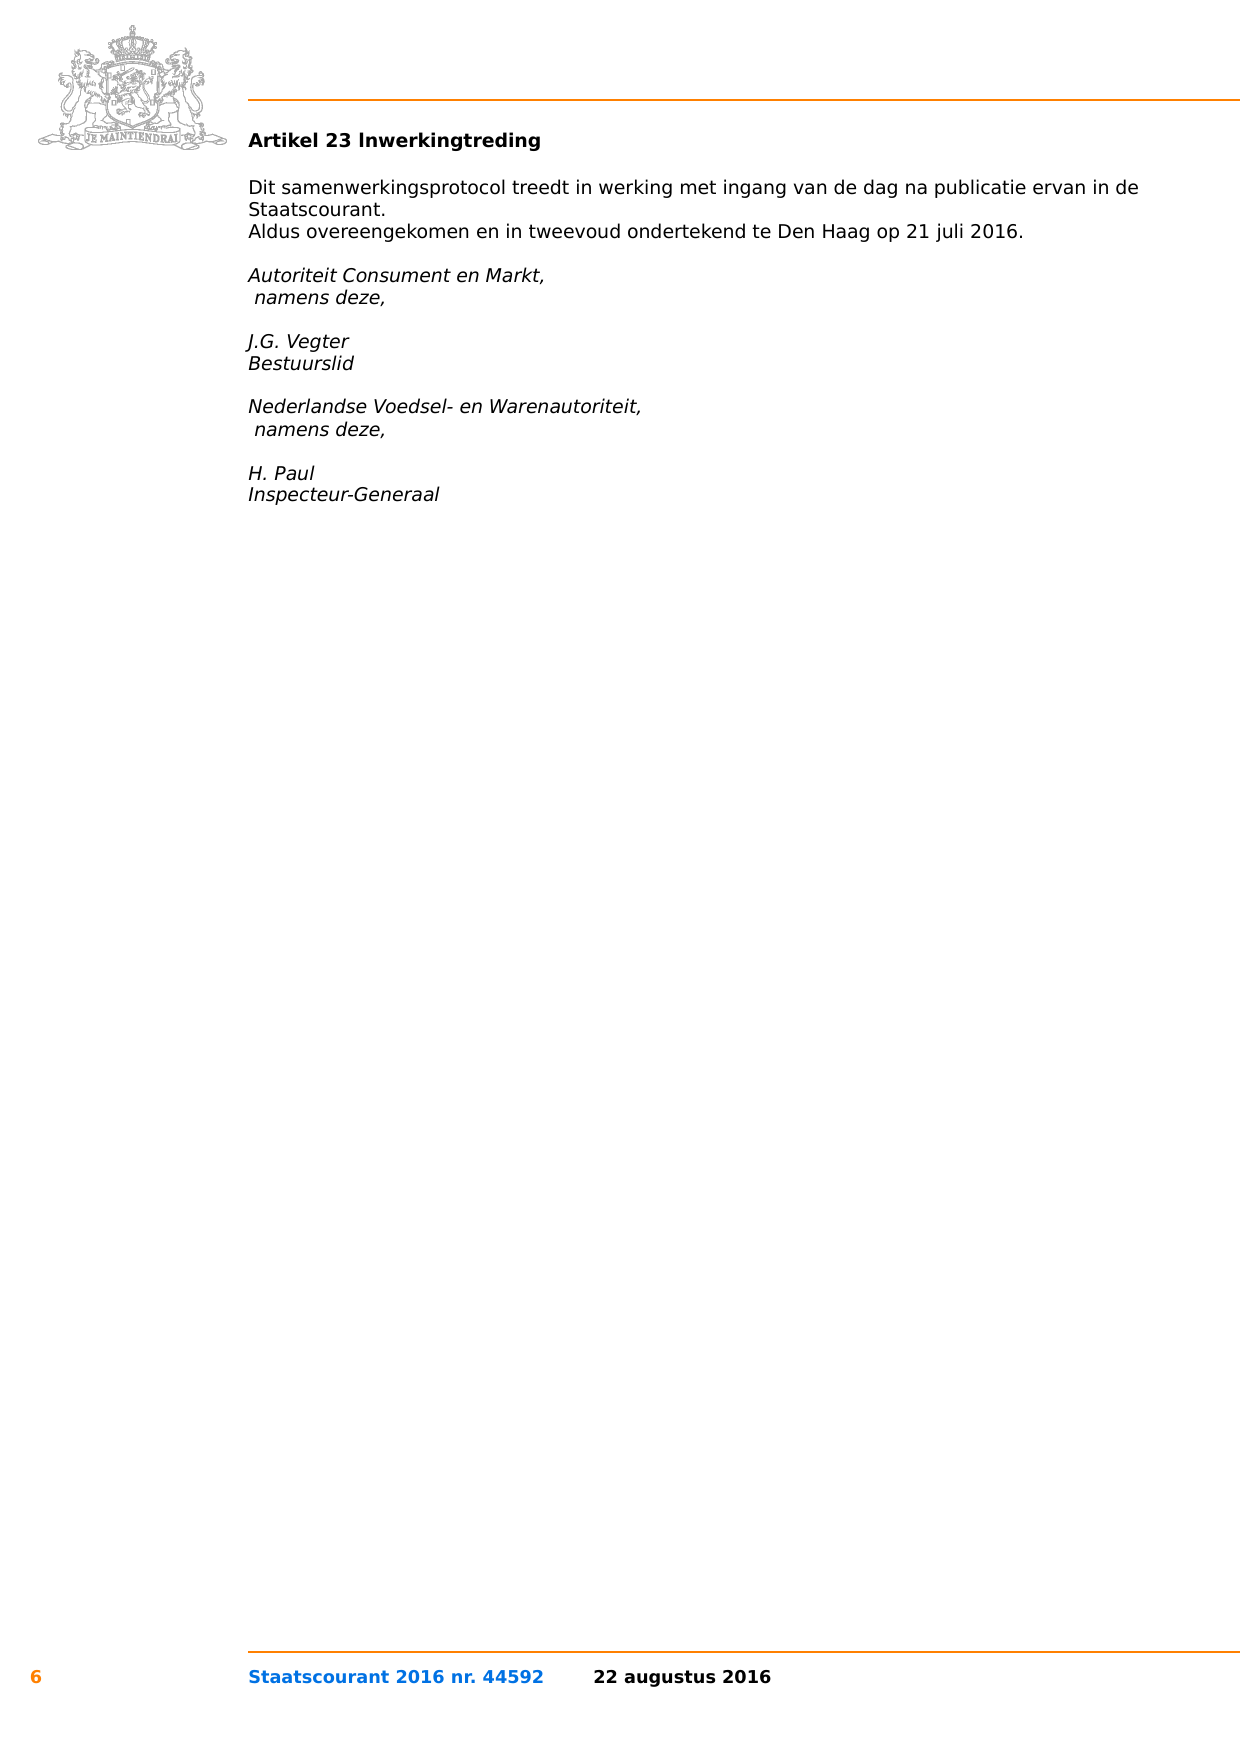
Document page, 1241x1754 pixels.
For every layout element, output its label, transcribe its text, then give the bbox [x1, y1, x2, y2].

picture [38, 25, 227, 150]
text Autoriteit Consument en Markt, namens deze, J.G. Vegter Bestuurslid [248, 265, 1163, 374]
text Aldus overeengekomen en in tweevoud ondertekend te Den Haag op 21 juli 2016. [248, 221, 1163, 243]
text Dit samenwerkingsprotocol treedt in werking met ingang van de dag na publicatie ervan in de Staatscourant. [248, 177, 1163, 221]
text Nederlandse Voedsel- en Warenautoriteit, namens deze, H. Paul Inspecteur-Generaal [248, 396, 1163, 506]
subtitle Artikel 23 lnwerkingtreding [248, 130, 1163, 152]
